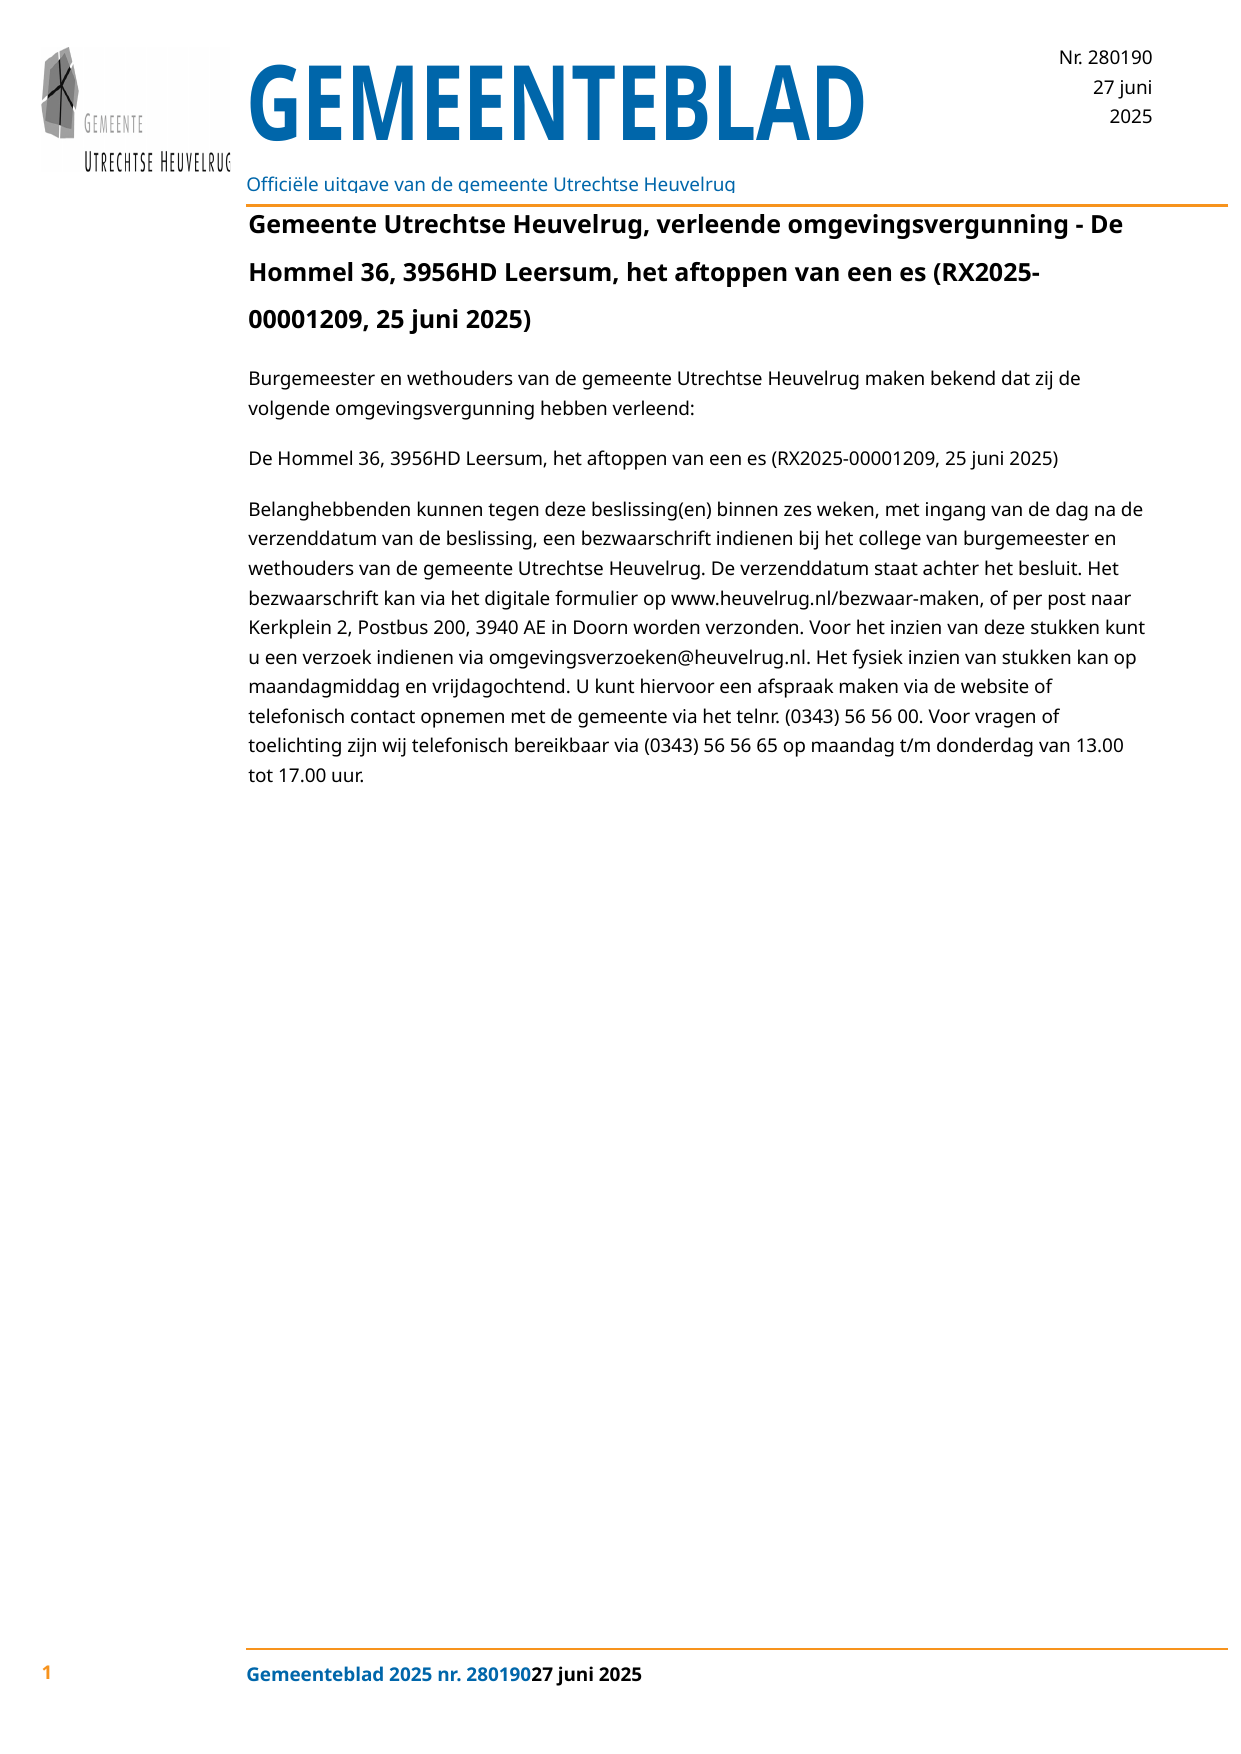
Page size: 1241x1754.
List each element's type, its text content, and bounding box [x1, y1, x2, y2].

text Burgemeester en wethouders van de gemeente Utrechtse Heuvelrug maken bekend dat zij de volgende omgevingsvergunning hebben verleend: [248, 366, 1152, 421]
text Belanghebbenden kunnen tegen deze beslissing(en) binnen zes weken, met ingang van de dag na de verzenddatum van de beslissing, een bezwaarschrift indienen bij het college van burgemeester en wethouders van de gemeente Utrechtse Heuvelrug. De verzenddatum staat achter het besluit. Het bezwaarschrift kan via het digitale formulier op www.heuvelrug.nl/bezwaar-maken, of per post naar Kerkplein 2, Postbus 200, 3940 AE in Doorn worden verzonden. Voor het inzien van deze stukken kunt u een verzoek indienen via omgevingsverzoeken@heuvelrug.nl. Het fysiek inzien van stukken kan op maandagmiddag en vrijdagochtend. U kunt hiervoor een afspraak maken via de website of telefonisch contact opnemen met de gemeente via het telnr. (0343) 56 56 00. Voor vragen of toelichting zijn wij telefonisch bereikbaar via (0343) 56 56 65 op maandag t/m donderdag van 13.00 tot 17.00 uur. [248, 496, 1152, 788]
picture [41, 47, 231, 172]
text De Hommel 36, 3956HD Leersum, het aftoppen van een es (RX2025-00001209, 25 juni 2025) [248, 446, 1152, 471]
text Gemeente Utrechtse Heuvelrug, verleende omgevingsvergunning - De Hommel 36, 3956HD Leersum, het aftoppen van een es (RX2025-00001209, 25 juni 2025) [248, 207, 1152, 336]
